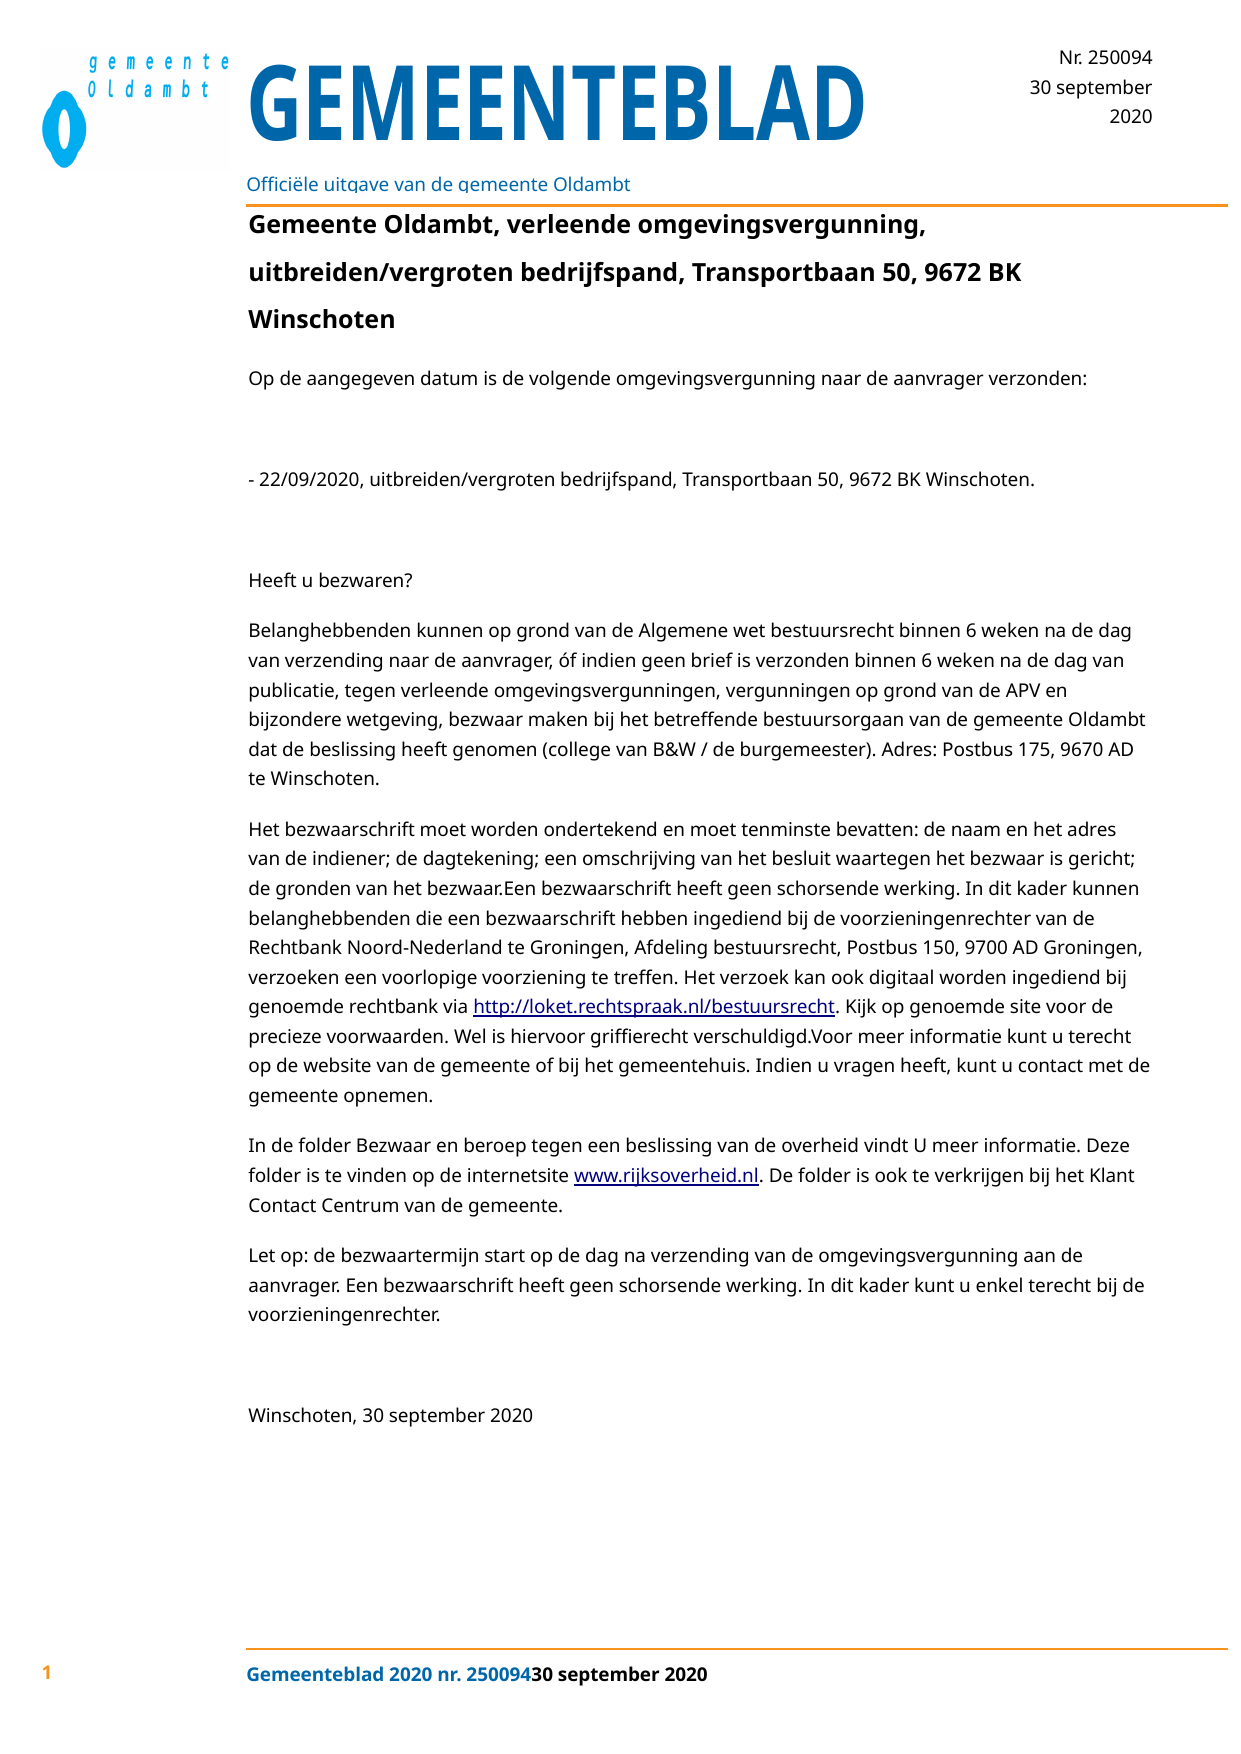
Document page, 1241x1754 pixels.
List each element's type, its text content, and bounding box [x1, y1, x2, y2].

text Belanghebbenden kunnen op grond van de Algemene wet bestuursrecht binnen 6 weken na de dag van verzending naar de aanvrager, óf indien geen brief is verzonden binnen 6 weken na de dag van publicatie, tegen verleende omgevingsvergunningen, vergunningen op grond van de APV en bijzondere wetgeving, bezwaar maken bij het betreffende bestuursorgaan van de gemeente Oldambt dat de beslissing heeft genomen (college van B&W / de burgemeester). Adres: Postbus 175, 9670 AD te Winschoten. [248, 618, 1152, 791]
text Heeft u bezwaren? [248, 567, 1152, 593]
text Let op: de bezwaartermijn start op de dag na verzending van de omgevingsvergunning aan de aanvrager. Een bezwaarschrift heeft geen schorsende werking. In dit kader kunt u enkel terecht bij de voorzieningenrechter. [248, 1242, 1152, 1327]
text Gemeente Oldambt, verleende omgevingsvergunning, uitbreiden/vergroten bedrijfspand, Transportbaan 50, 9672 BK Winschoten [248, 207, 1152, 336]
picture [41, 47, 231, 172]
text Op de aangegeven datum is de volgende omgevingsvergunning naar de aanvrager verzonden: [248, 366, 1152, 391]
text Winschoten, 30 september 2020 [248, 1402, 1152, 1428]
text Het bezwaarschrift moet worden ondertekend en moet tenminste bevatten: de naam en het adres van de indiener; de dagtekening; een omschrijving van het besluit waartegen het bezwaar is gericht; de gronden van het bezwaar.Een bezwaarschrift heeft geen schorsende werking. In dit kader kunnen belanghebbenden die een bezwaarschrift hebben ingediend bij de voorzieningenrechter van de Rechtbank Noord-Nederland te Groningen, Afdeling bestuursrecht, Postbus 150, 9700 AD Groningen, verzoeken een voorlopige voorziening te treffen. Het verzoek kan ook digitaal worden ingediend bij genoemde rechtbank via http://loket.rechtspraak.nl/bestuursrecht. Kijk op genoemde site voor de precieze voorwaarden. Wel is hiervoor griffierecht verschuldigd.Voor meer informatie kunt u terecht op de website van de gemeente of bij het gemeentehuis. Indien u vragen heeft, kunt u contact met de gemeente opnemen. [248, 816, 1152, 1108]
text In de folder Bezwaar en beroep tegen een beslissing van de overheid vindt U meer informatie. Deze folder is te vinden op de internetsite www.rijksoverheid.nl. De folder is ook te verkrijgen bij het Klant Contact Centrum van de gemeente. [248, 1133, 1152, 1217]
text - 22/09/2020, uitbreiden/vergroten bedrijfspand, Transportbaan 50, 9672 BK Winschoten. [248, 466, 1152, 492]
